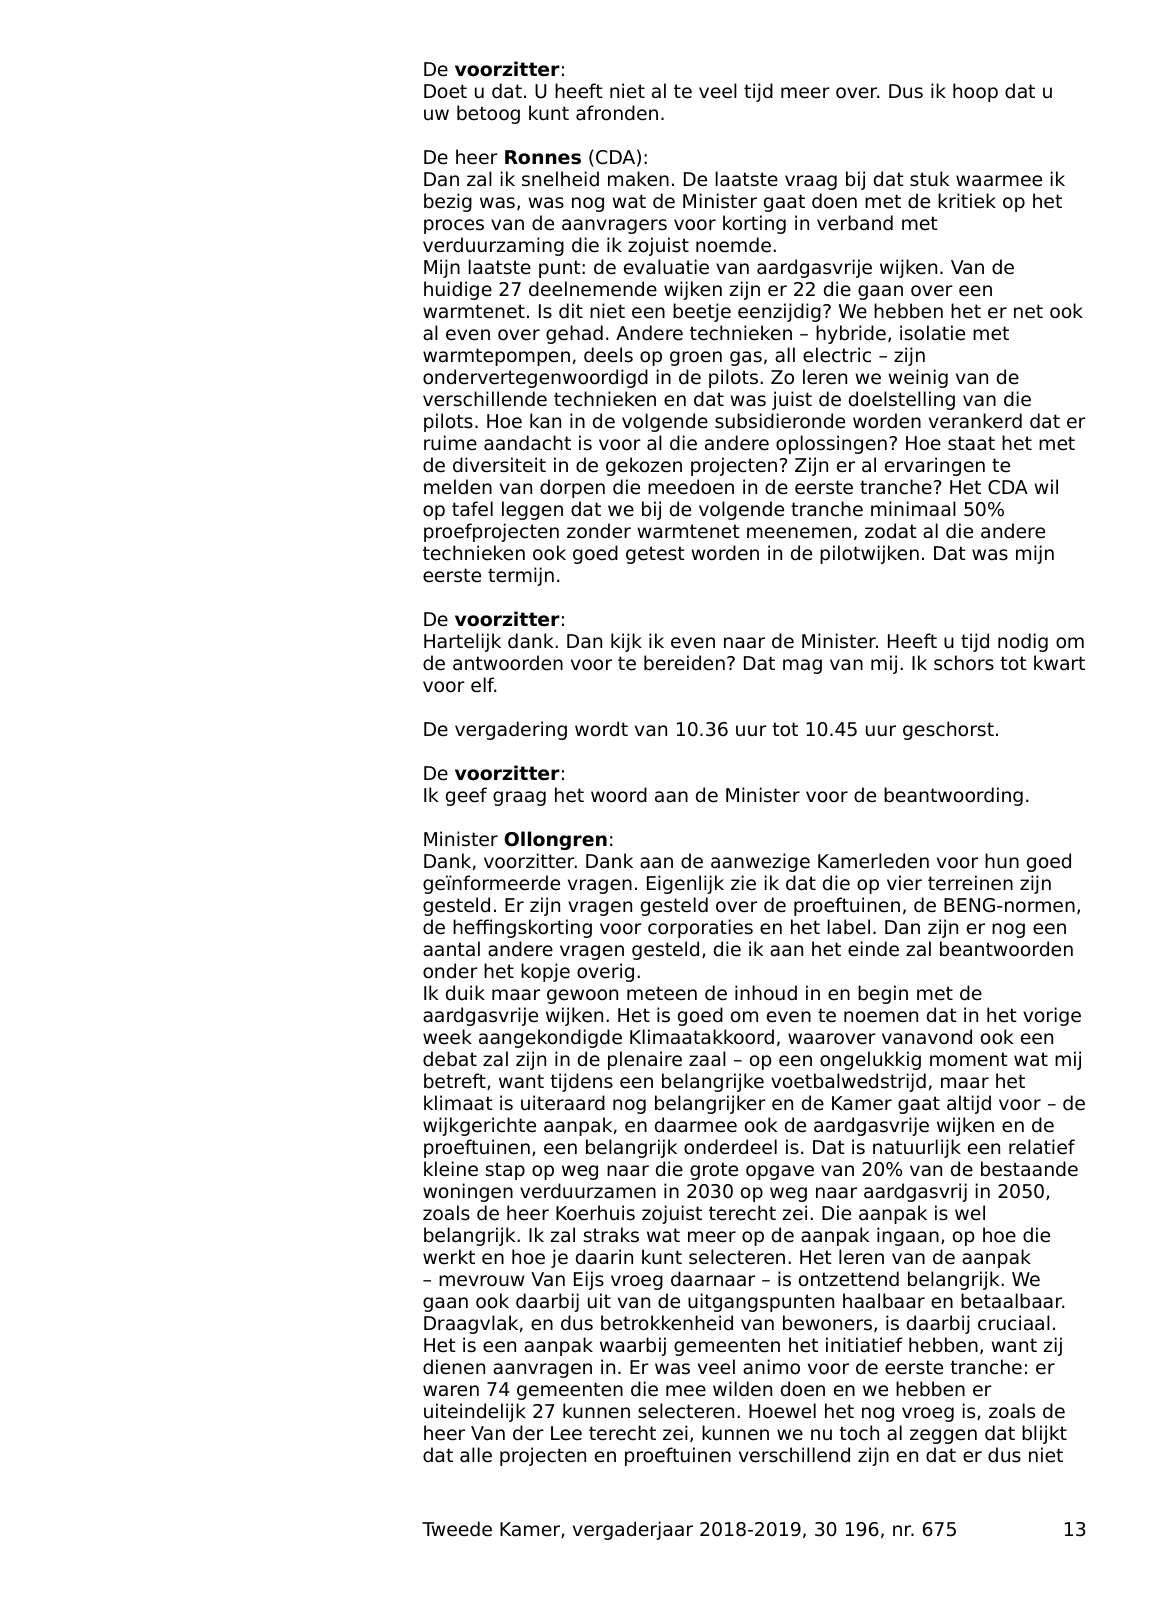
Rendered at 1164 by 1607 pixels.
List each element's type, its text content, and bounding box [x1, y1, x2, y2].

text Ik geef graag het woord aan de Minister voor de beantwoording. [422, 785, 1087, 807]
text De heer Ronnes (CDA): [422, 147, 1087, 169]
text De vergadering wordt van 10.36 uur tot 10.45 uur geschorst. [422, 719, 1087, 741]
text Dank, voorzitter. Dank aan de aanwezige Kamerleden voor hun goed geïnformeerde vragen. Eigenlijk zie ik dat die op vier terreinen zijn gesteld. Er zijn vragen gesteld over de proeftuinen, de BENG-normen, de heffingskorting voor corporaties en het label. Dan zijn er nog een aantal andere vragen gesteld, die ik aan het einde zal beantwoorden onder het kopje overig. [422, 851, 1087, 983]
text De voorzitter: [422, 59, 1087, 81]
text Dan zal ik snelheid maken. De laatste vraag bij dat stuk waarmee ik bezig was, was nog wat de Minister gaat doen met de kritiek op het proces van de aanvragers voor korting in verband met verduurzaming die ik zojuist noemde. [422, 169, 1087, 257]
text Minister Ollongren: [422, 829, 1087, 851]
text De voorzitter: [422, 763, 1087, 785]
text Mijn laatste punt: de evaluatie van aardgasvrije wijken. Van de huidige 27 deelnemende wijken zijn er 22 die gaan over een warmtenet. Is dit niet een beetje eenzijdig? We hebben het er net ook al even over gehad. Andere technieken – hybride, isolatie met warmtepompen, deels op groen gas, all electric – zijn ondervertegenwoordigd in de pilots. Zo leren we weinig van de verschillende technieken en dat was juist de doelstelling van die pilots. Hoe kan in de volgende subsidieronde worden verankerd dat er ruime aandacht is voor al die andere oplossingen? Hoe staat het met de diversiteit in de gekozen projecten? Zijn er al ervaringen te melden van dorpen die meedoen in de eerste tranche? Het CDA wil op tafel leggen dat we bij de volgende tranche minimaal 50% proefprojecten zonder warmtenet meenemen, zodat al die andere technieken ook goed getest worden in de pilotwijken. Dat was mijn eerste termijn. [422, 257, 1087, 587]
text Ik duik maar gewoon meteen de inhoud in en begin met de aardgasvrije wijken. Het is goed om even te noemen dat in het vorige week aangekondigde Klimaatakkoord, waarover vanavond ook een debat zal zijn in de plenaire zaal – op een ongelukkig moment wat mij betreft, want tijdens een belangrijke voetbalwedstrijd, maar het klimaat is uiteraard nog belangrijker en de Kamer gaat altijd voor – de wijkgerichte aanpak, en daarmee ook de aardgasvrije wijken en de proeftuinen, een belangrijk onderdeel is. Dat is natuurlijk een relatief kleine stap op weg naar die grote opgave van 20% van de bestaande woningen verduurzamen in 2030 op weg naar aardgasvrij in 2050, zoals de heer Koerhuis zojuist terecht zei. Die aanpak is wel belangrijk. Ik zal straks wat meer op de aanpak ingaan, op hoe die werkt en hoe je daarin kunt selecteren. Het leren van de aanpak – mevrouw Van Eijs vroeg daarnaar – is ontzettend belangrijk. We gaan ook daarbij uit van de uitgangspunten haalbaar en betaalbaar. Draagvlak, en dus betrokkenheid van bewoners, is daarbij cruciaal. [422, 983, 1087, 1335]
text Doet u dat. U heeft niet al te veel tijd meer over. Dus ik hoop dat u uw betoog kunt afronden. [422, 81, 1087, 125]
text Hartelijk dank. Dan kijk ik even naar de Minister. Heeft u tijd nodig om de antwoorden voor te bereiden? Dat mag van mij. Ik schors tot kwart voor elf. [422, 631, 1087, 697]
text Het is een aanpak waarbij gemeenten het initiatief hebben, want zij dienen aanvragen in. Er was veel animo voor de eerste tranche: er waren 74 gemeenten die mee wilden doen en we hebben er uiteindelijk 27 kunnen selecteren. Hoewel het nog vroeg is, zoals de heer Van der Lee terecht zei, kunnen we nu toch al zeggen dat blijkt dat alle projecten en proeftuinen verschillend zijn en dat er dus niet [422, 1335, 1087, 1467]
text De voorzitter: [422, 609, 1087, 631]
